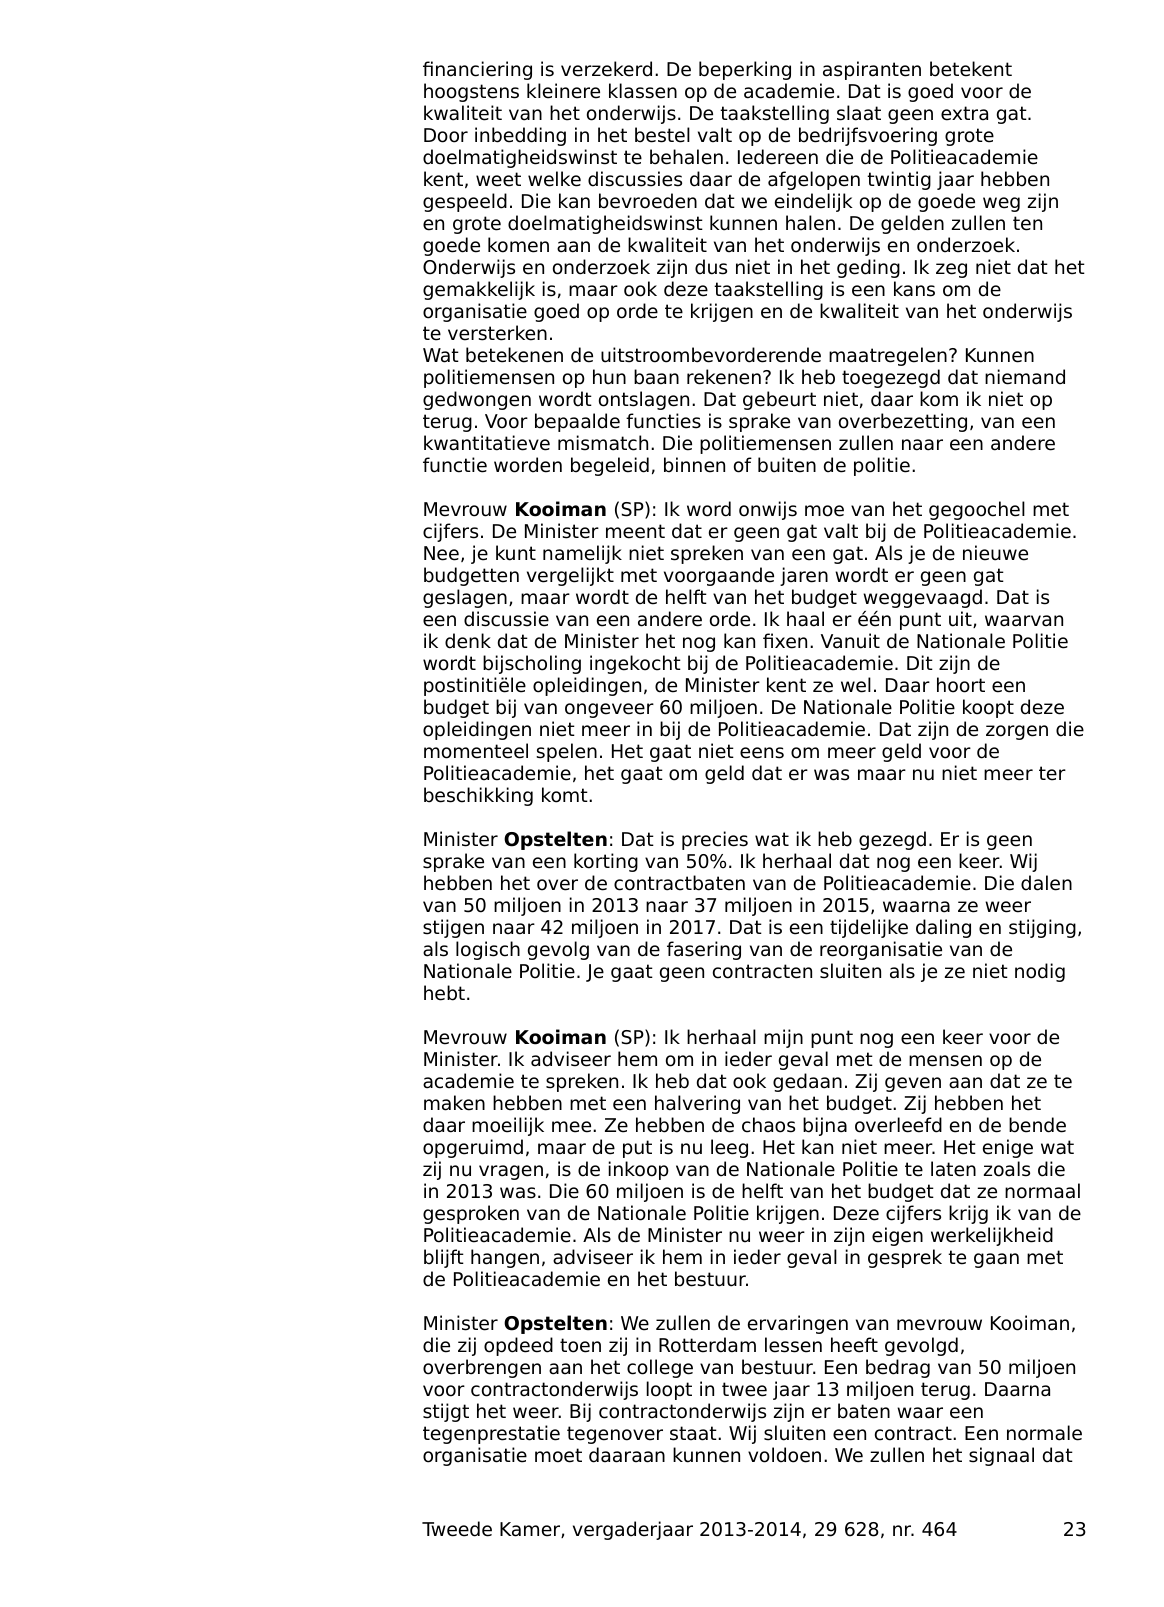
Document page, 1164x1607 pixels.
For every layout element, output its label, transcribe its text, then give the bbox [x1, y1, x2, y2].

text Mevrouw Kooiman (SP): Ik word onwijs moe van het gegoochel met cijfers. De Minister meent dat er geen gat valt bij de Politieacademie. Nee, je kunt namelijk niet spreken van een gat. Als je de nieuwe budgetten vergelijkt met voorgaande jaren wordt er geen gat geslagen, maar wordt de helft van het budget weggevaagd. Dat is een discussie van een andere orde. Ik haal er één punt uit, waarvan ik denk dat de Minister het nog kan fixen. Vanuit de Nationale Politie wordt bijscholing ingekocht bij de Politieacademie. Dit zijn de postinitiële opleidingen, de Minister kent ze wel. Daar hoort een budget bij van ongeveer 60 miljoen. De Nationale Politie koopt deze opleidingen niet meer in bij de Politieacademie. Dat zijn de zorgen die momenteel spelen. Het gaat niet eens om meer geld voor de Politieacademie, het gaat om geld dat er was maar nu niet meer ter beschikking komt. [422, 499, 1087, 807]
text financiering is verzekerd. De beperking in aspiranten betekent hoogstens kleinere klassen op de academie. Dat is goed voor de kwaliteit van het onderwijs. De taakstelling slaat geen extra gat. [422, 59, 1087, 125]
text Wat betekenen de uitstroombevorderende maatregelen? Kunnen politiemensen op hun baan rekenen? Ik heb toegezegd dat niemand gedwongen wordt ontslagen. Dat gebeurt niet, daar kom ik niet op terug. Voor bepaalde functies is sprake van overbezetting, van een kwantitatieve mismatch. Die politiemensen zullen naar een andere functie worden begeleid, binnen of buiten de politie. [422, 345, 1087, 477]
text Minister Opstelten: Dat is precies wat ik heb gezegd. Er is geen sprake van een korting van 50%. Ik herhaal dat nog een keer. Wij hebben het over de contractbaten van de Politieacademie. Die dalen van 50 miljoen in 2013 naar 37 miljoen in 2015, waarna ze weer stijgen naar 42 miljoen in 2017. Dat is een tijdelijke daling en stijging, als logisch gevolg van de fasering van de reorganisatie van de Nationale Politie. Je gaat geen contracten sluiten als je ze niet nodig hebt. [422, 829, 1087, 1004]
text Minister Opstelten: We zullen de ervaringen van mevrouw Kooiman, die zij opdeed toen zij in Rotterdam lessen heeft gevolgd, overbrengen aan het college van bestuur. Een bedrag van 50 miljoen voor contractonderwijs loopt in twee jaar 13 miljoen terug. Daarna stijgt het weer. Bij contractonderwijs zijn er baten waar een tegenprestatie tegenover staat. Wij sluiten een contract. Een normale organisatie moet daaraan kunnen voldoen. We zullen het signaal dat [422, 1313, 1087, 1467]
text Door inbedding in het bestel valt op de bedrijfsvoering grote doelmatigheidswinst te behalen. Iedereen die de Politieacademie kent, weet welke discussies daar de afgelopen twintig jaar hebben gespeeld. Die kan bevroeden dat we eindelijk op de goede weg zijn en grote doelmatigheidswinst kunnen halen. De gelden zullen ten goede komen aan de kwaliteit van het onderwijs en onderzoek. Onderwijs en onderzoek zijn dus niet in het geding. Ik zeg niet dat het gemakkelijk is, maar ook deze taakstelling is een kans om de organisatie goed op orde te krijgen en de kwaliteit van het onderwijs te versterken. [422, 125, 1087, 345]
text Mevrouw Kooiman (SP): Ik herhaal mijn punt nog een keer voor de Minister. Ik adviseer hem om in ieder geval met de mensen op de academie te spreken. Ik heb dat ook gedaan. Zij geven aan dat ze te maken hebben met een halvering van het budget. Zij hebben het daar moeilijk mee. Ze hebben de chaos bijna overleefd en de bende opgeruimd, maar de put is nu leeg. Het kan niet meer. Het enige wat zij nu vragen, is de inkoop van de Nationale Politie te laten zoals die in 2013 was. Die 60 miljoen is de helft van het budget dat ze normaal gesproken van de Nationale Politie krijgen. Deze cijfers krijg ik van de Politieacademie. Als de Minister nu weer in zijn eigen werkelijkheid blijft hangen, adviseer ik hem in ieder geval in gesprek te gaan met de Politieacademie en het bestuur. [422, 1027, 1087, 1291]
